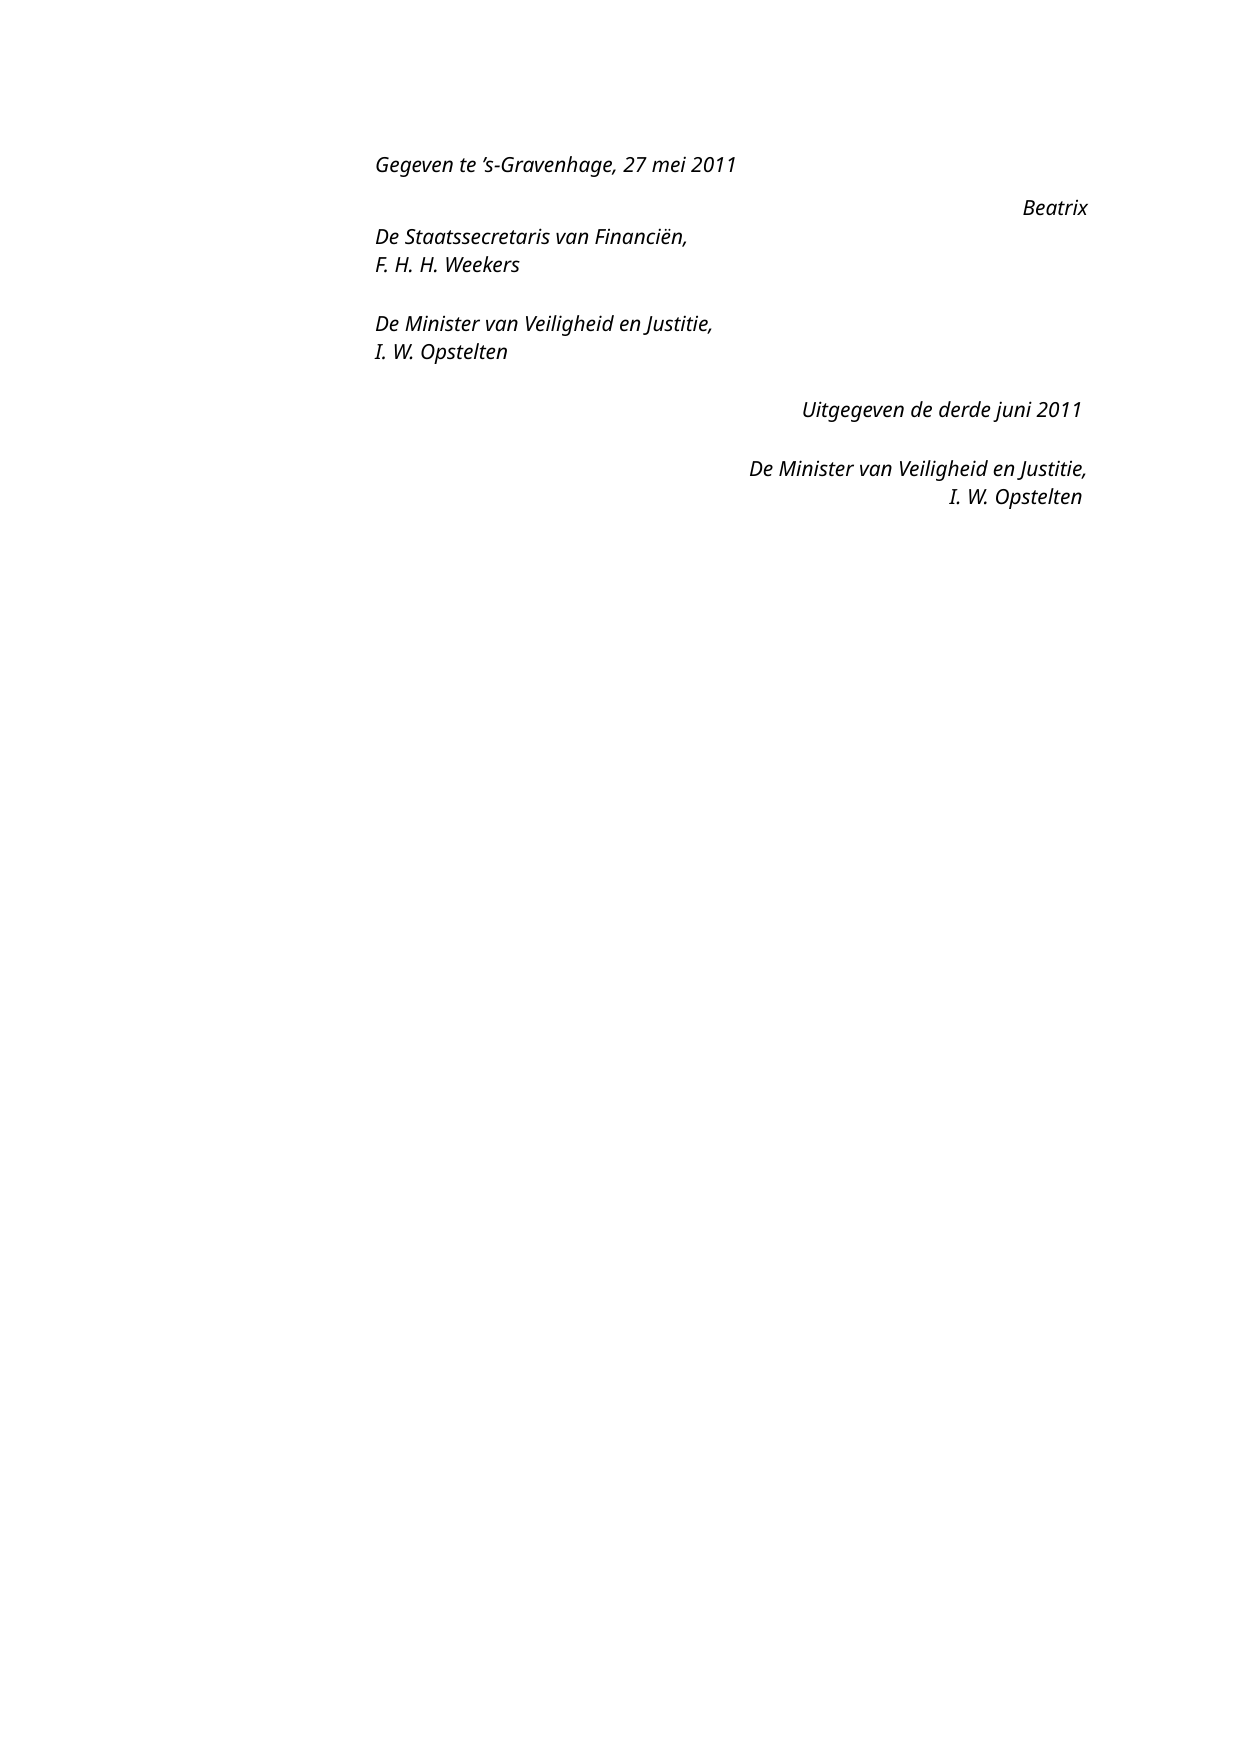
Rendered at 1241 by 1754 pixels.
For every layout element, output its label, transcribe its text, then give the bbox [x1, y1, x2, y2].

text Uitgegeven de derde juni 2011 [375, 396, 1090, 424]
text Beatrix [375, 193, 1090, 222]
text De Staatssecretaris van Financiën, [375, 222, 1090, 250]
text De Minister van Veiligheid en Justitie, [375, 454, 1090, 482]
text Gegeven te ’s-Gravenhage, 27 mei 2011 [375, 150, 1090, 178]
text I. W. Opstelten [375, 337, 1090, 366]
text I. W. Opstelten [375, 482, 1090, 511]
text De Minister van Veiligheid en Justitie, [375, 309, 1090, 337]
text F. H. H. Weekers [375, 250, 1090, 279]
